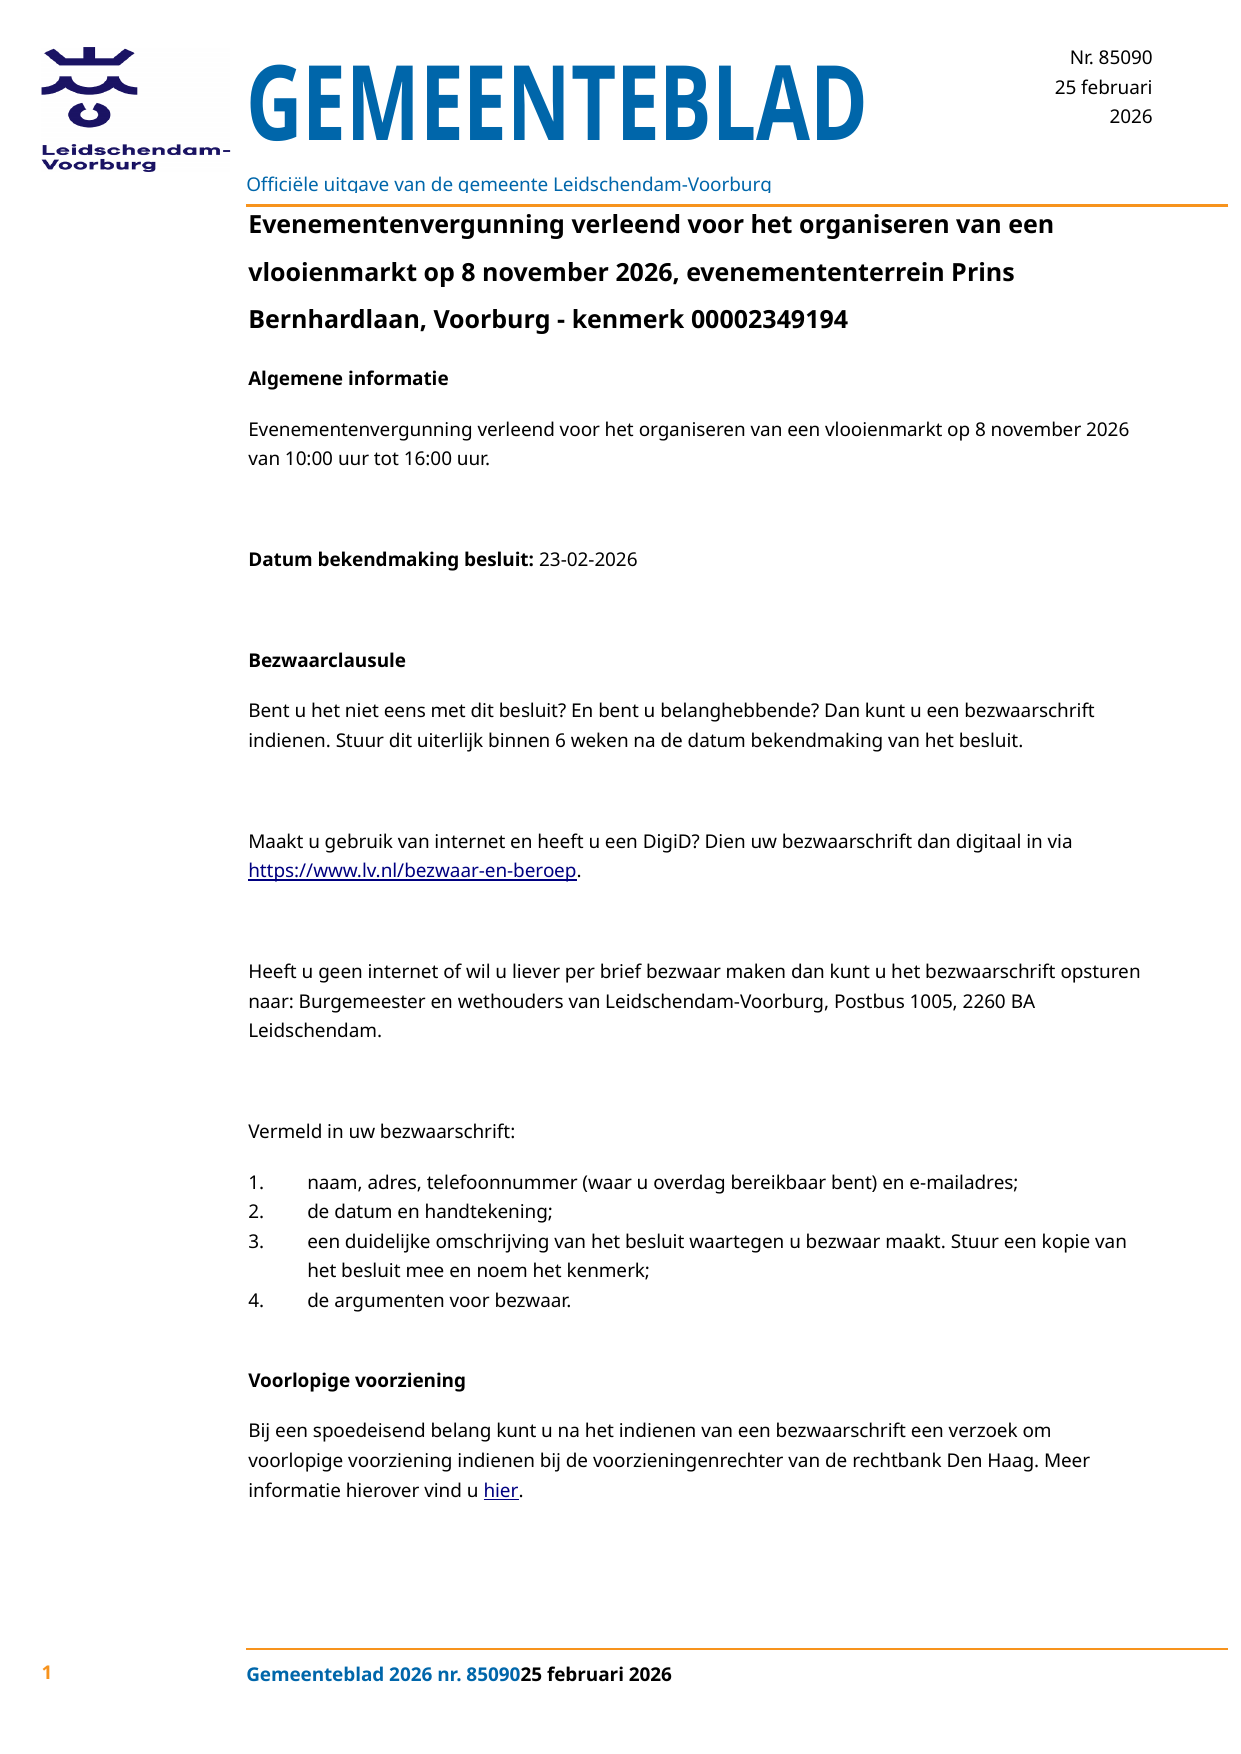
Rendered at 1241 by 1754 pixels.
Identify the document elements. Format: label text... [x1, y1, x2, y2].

picture [41, 47, 231, 172]
list naam, adres, telefoonnummer (waar u overdag bereikbaar bent) en e-mailadres; [248, 1169, 1152, 1194]
list de argumenten voor bezwaar. [248, 1287, 1152, 1313]
list een duidelijke omschrijving van het besluit waartegen u bezwaar maakt. Stuur een kopie van het besluit mee en noem het kenmerk; [248, 1228, 1152, 1283]
text Maakt u gebruik van internet en heeft u een DigiD? Dien uw bezwaarschrift dan digitaal in via https://www.lv.nl/bezwaar-en-beroep. [248, 828, 1152, 883]
text Heeft u geen internet of wil u liever per brief bezwaar maken dan kunt u het bezwaarschrift opsturen naar: Burgemeester en wethouders van Leidschendam-Voorburg, Postbus 1005, 2260 BA Leidschendam. [248, 958, 1152, 1043]
text Bezwaarclausule [248, 647, 1152, 673]
text Voorlopige voorziening [248, 1367, 1152, 1393]
text Vermeld in uw bezwaarschrift: [248, 1118, 1152, 1144]
list de datum en handtekening; [248, 1198, 1152, 1224]
text Evenementenvergunning verleend voor het organiseren van een vlooienmarkt op 8 november 2026 van 10:00 uur tot 16:00 uur. [248, 416, 1152, 471]
text Bij een spoedeisend belang kunt u na het indienen van een bezwaarschrift een verzoek om voorlopige voorziening indienen bij de voorzieningenrechter van de rechtbank Den Haag. Meer informatie hierover vind u hier. [248, 1418, 1152, 1502]
text Evenementenvergunning verleend voor het organiseren van een vlooienmarkt op 8 november 2026, evenemententerrein Prins Bernhardlaan, Voorburg - kenmerk 00002349194 [248, 207, 1152, 336]
text Bent u het niet eens met dit besluit? En bent u belanghebbende? Dan kunt u een bezwaarschrift indienen. Stuur dit uiterlijk binnen 6 weken na de datum bekendmaking van het besluit. [248, 698, 1152, 753]
text Datum bekendmaking besluit: 23-02-2026 [248, 546, 1152, 572]
text Algemene informatie [248, 366, 1152, 391]
